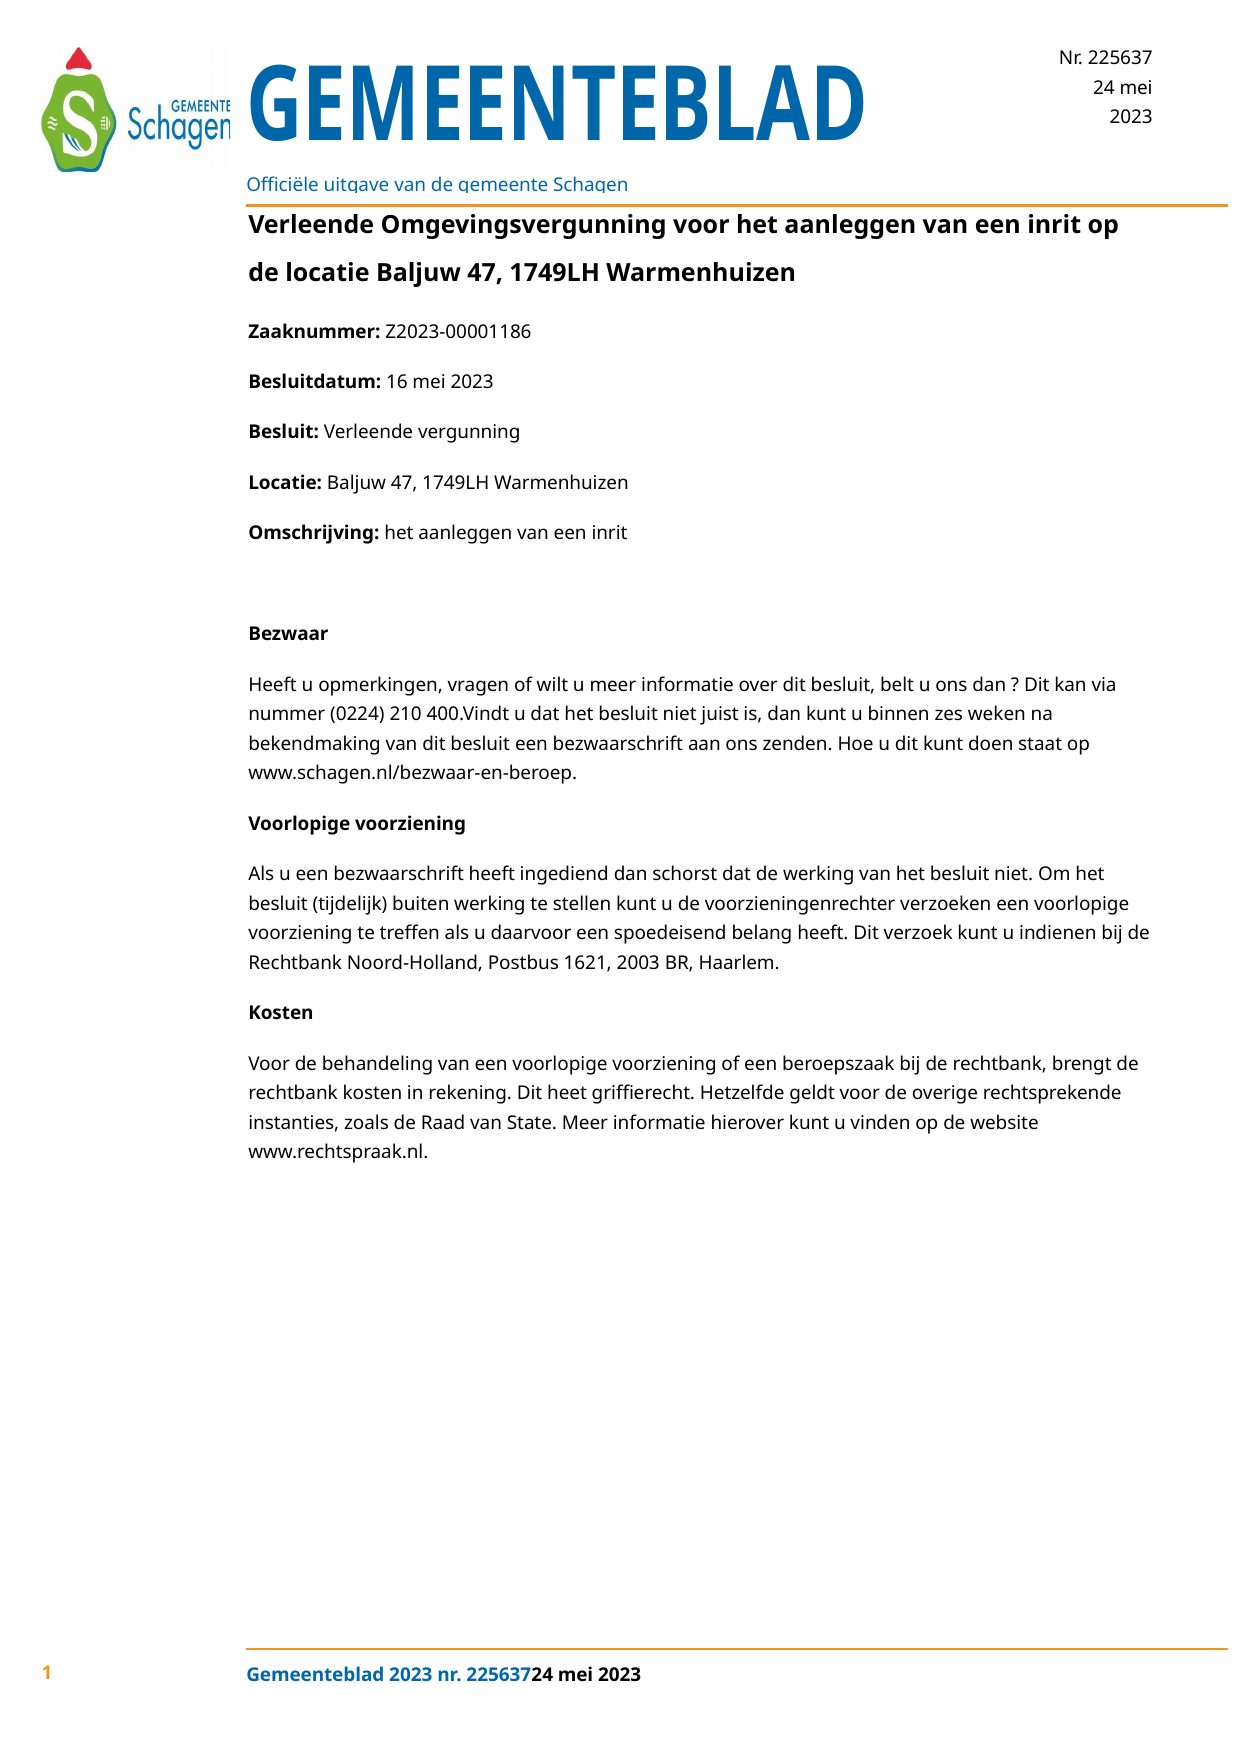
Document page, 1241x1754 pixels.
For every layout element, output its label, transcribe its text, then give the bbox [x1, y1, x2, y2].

text Als u een bezwaarschrift heeft ingediend dan schorst dat de werking van het besluit niet. Om het besluit (tijdelijk) buiten werking te stellen kunt u de voorzieningenrechter verzoeken een voorlopige voorziening te treffen als u daarvoor een spoedeisend belang heeft. Dit verzoek kunt u indienen bij de Rechtbank Noord-Holland, Postbus 1621, 2003 BR, Haarlem. [248, 860, 1152, 975]
text Bezwaar [248, 620, 1152, 646]
text Locatie: Baljuw 47, 1749LH Warmenhuizen [248, 469, 1152, 495]
text Voorlopige voorziening [248, 810, 1152, 836]
picture [41, 47, 231, 172]
text Kosten [248, 999, 1152, 1025]
text Omschrijving: het aanleggen van een inrit [248, 519, 1152, 545]
text Zaaknummer: Z2023-00001186 [248, 318, 1152, 344]
text Verleende Omgevingsvergunning voor het aanleggen van een inrit op de locatie Baljuw 47, 1749LH Warmenhuizen [248, 207, 1152, 288]
text Voor de behandeling van een voorlopige voorziening of een beroepszaak bij de rechtbank, brengt de rechtbank kosten in rekening. Dit heet griffierecht. Hetzelfde geldt voor de overige rechtsprekende instanties, zoals de Raad van State. Meer informatie hierover kunt u vinden op de website www.rechtspraak.nl. [248, 1050, 1152, 1164]
text Besluit: Verleende vergunning [248, 419, 1152, 444]
text Besluitdatum: 16 mei 2023 [248, 368, 1152, 394]
text Heeft u opmerkingen, vragen of wilt u meer informatie over dit besluit, belt u ons dan ? Dit kan via nummer (0224) 210 400.Vindt u dat het besluit niet juist is, dan kunt u binnen zes weken na bekendmaking van dit besluit een bezwaarschrift aan ons zenden. Hoe u dit kunt doen staat op www.schagen.nl/bezwaar-en-beroep. [248, 671, 1152, 785]
